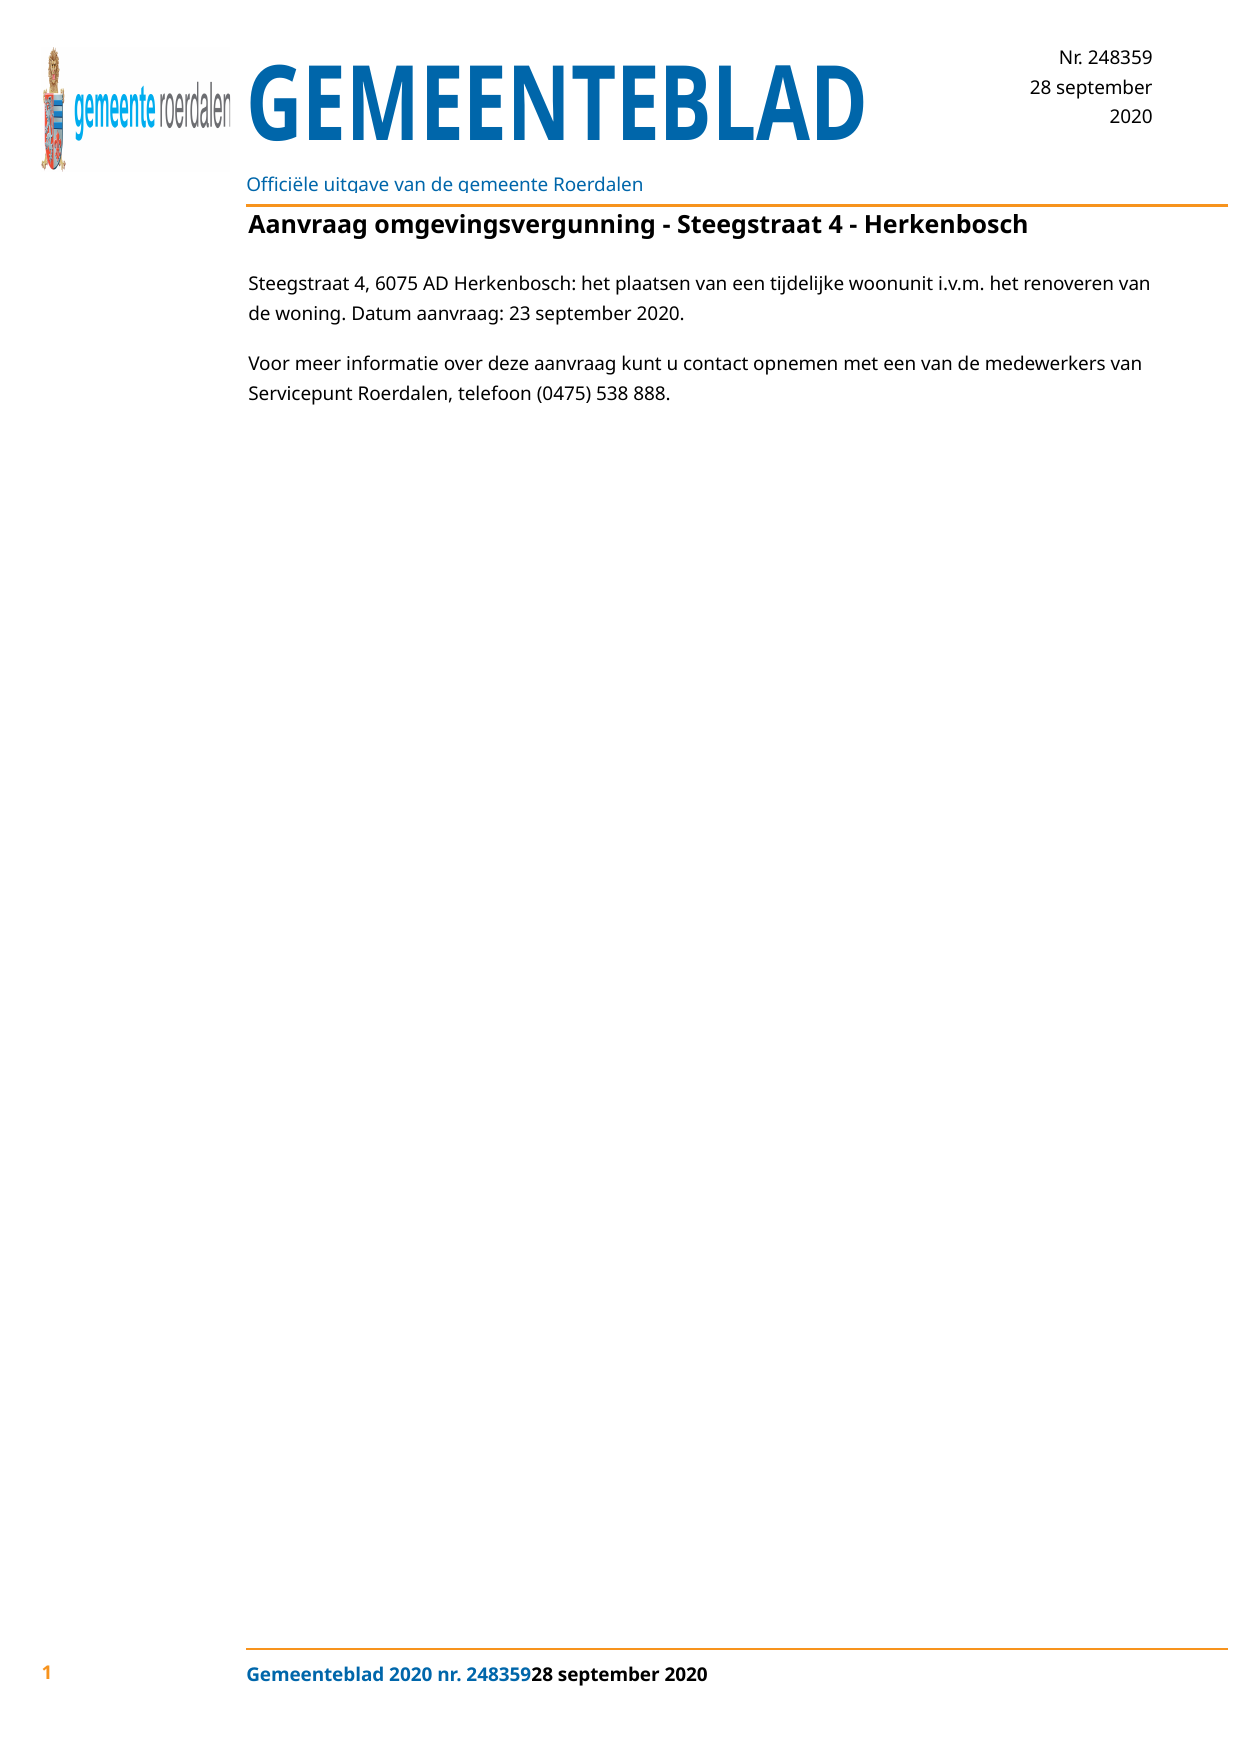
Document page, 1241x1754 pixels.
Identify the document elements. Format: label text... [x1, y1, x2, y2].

text Voor meer informatie over deze aanvraag kunt u contact opnemen met een van de medewerkers van Servicepunt Roerdalen, telefoon (0475) 538 888. [248, 350, 1152, 406]
picture [41, 47, 231, 172]
text Steegstraat 4, 6075 AD Herkenbosch: het plaatsen van een tijdelijke woonunit i.v.m. het renoveren van de woning. Datum aanvraag: 23 september 2020. [248, 270, 1152, 326]
text Aanvraag omgevingsvergunning - Steegstraat 4 - Herkenbosch [248, 207, 1152, 241]
